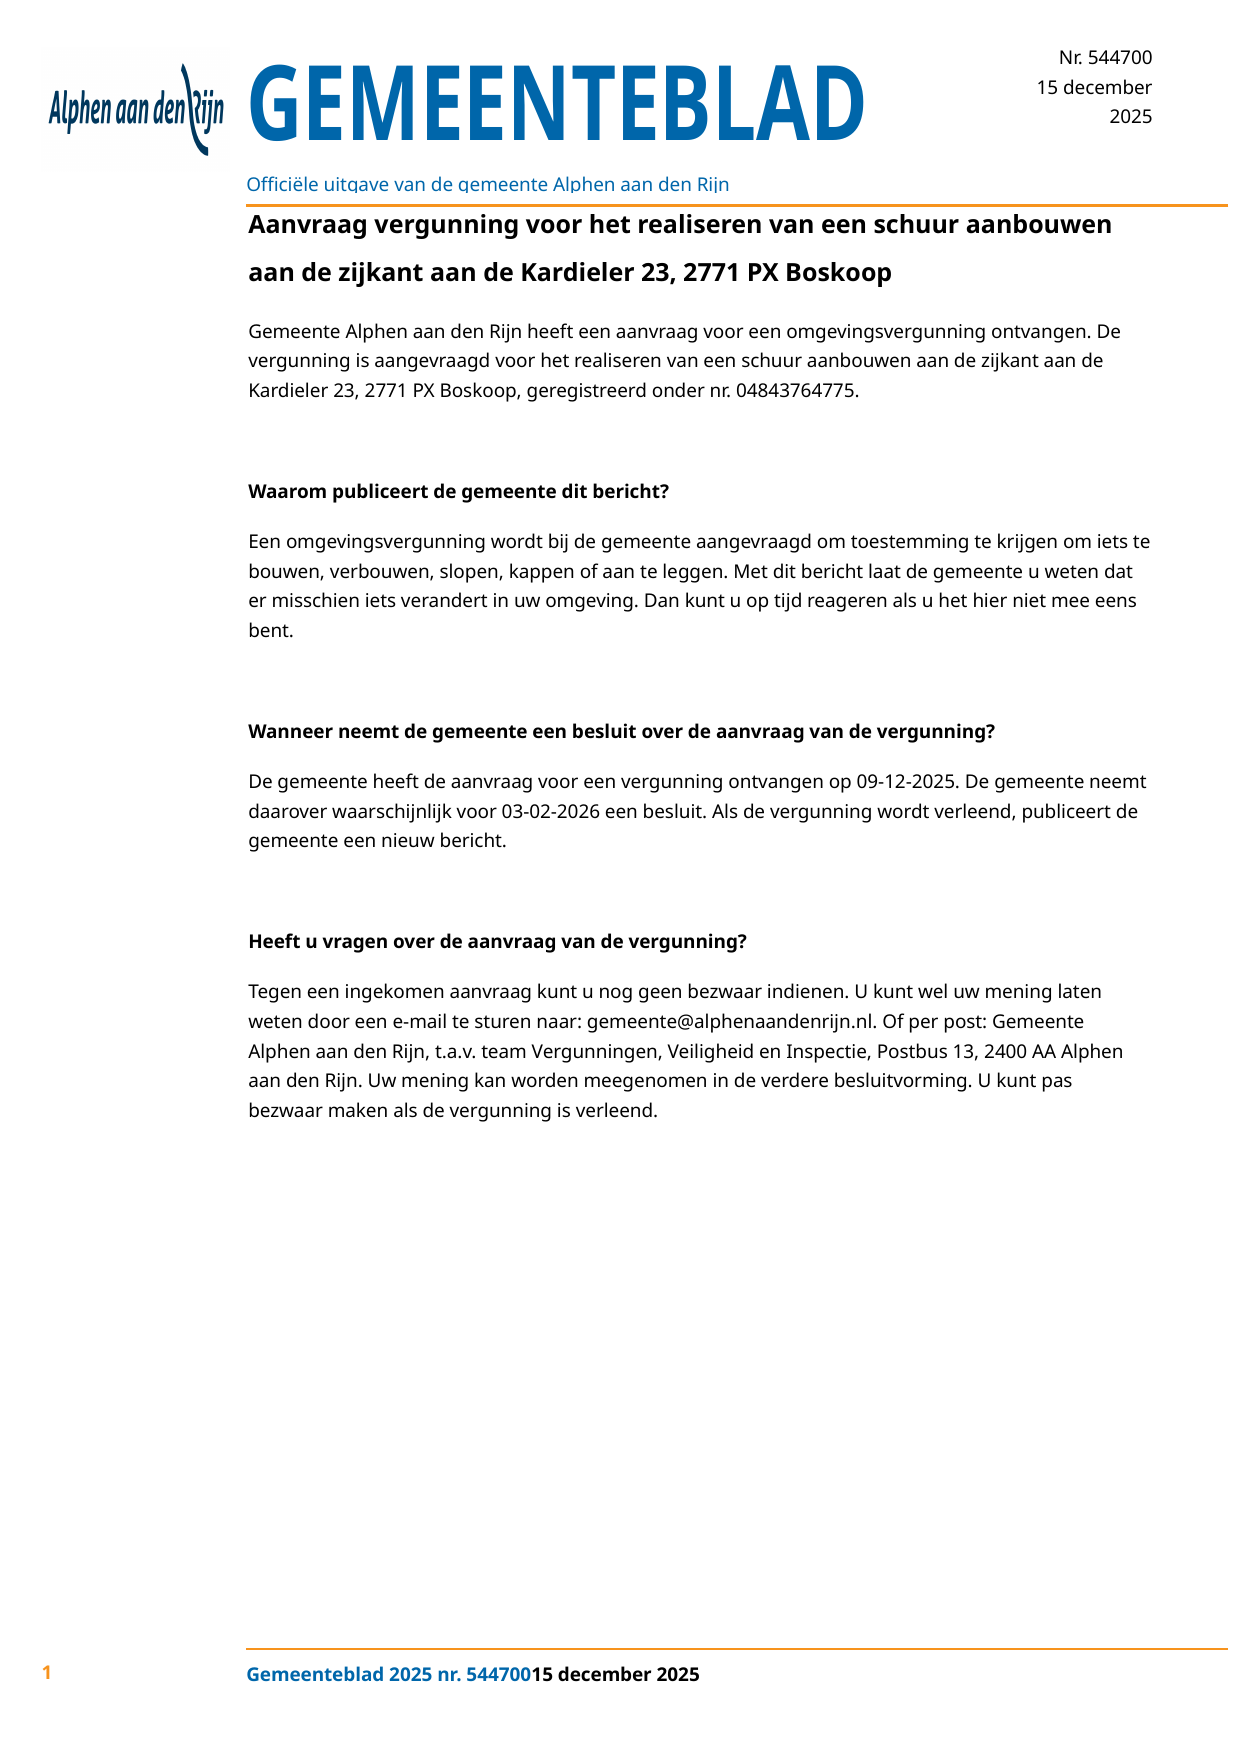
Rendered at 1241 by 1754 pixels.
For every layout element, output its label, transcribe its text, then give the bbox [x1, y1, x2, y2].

text Wanneer neemt de gemeente een besluit over de aanvraag van de vergunning? [248, 718, 1152, 744]
text De gemeente heeft de aanvraag voor een vergunning ontvangen op 09-12-2025. De gemeente neemt daarover waarschijnlijk voor 03-02-2026 een besluit. Als de vergunning wordt verleend, publiceert de gemeente een nieuw bericht. [248, 768, 1152, 853]
text Een omgevingsvergunning wordt bij de gemeente aangevraagd om toestemming te krijgen om iets te bouwen, verbouwen, slopen, kappen of aan te leggen. Met dit bericht laat de gemeente u weten dat er misschien iets verandert in uw omgeving. Dan kunt u op tijd reageren als u het hier niet mee eens bent. [248, 528, 1152, 643]
text Aanvraag vergunning voor het realiseren van een schuur aanbouwen aan de zijkant aan de Kardieler 23, 2771 PX Boskoop [248, 207, 1152, 288]
text Tegen een ingekomen aanvraag kunt u nog geen bezwaar indienen. U kunt wel uw mening laten weten door een e-mail te sturen naar: gemeente@alphenaandenrijn.nl. Of per post: Gemeente Alphen aan den Rijn, t.a.v. team Vergunningen, Veiligheid en Inspectie, Postbus 13, 2400 AA Alphen aan den Rijn. Uw mening kan worden meegenomen in de verdere besluitvorming. U kunt pas bezwaar maken als de vergunning is verleend. [248, 979, 1152, 1123]
text Gemeente Alphen aan den Rijn heeft een aanvraag voor een omgevingsvergunning ontvangen. De vergunning is aangevraagd voor het realiseren van een schuur aanbouwen aan de zijkant aan de Kardieler 23, 2771 PX Boskoop, geregistreerd onder nr. 04843764775. [248, 318, 1152, 403]
text Heeft u vragen over de aanvraag van de vergunning? [248, 928, 1152, 954]
text Waarom publiceert de gemeente dit bericht? [248, 478, 1152, 504]
picture [41, 47, 231, 172]
